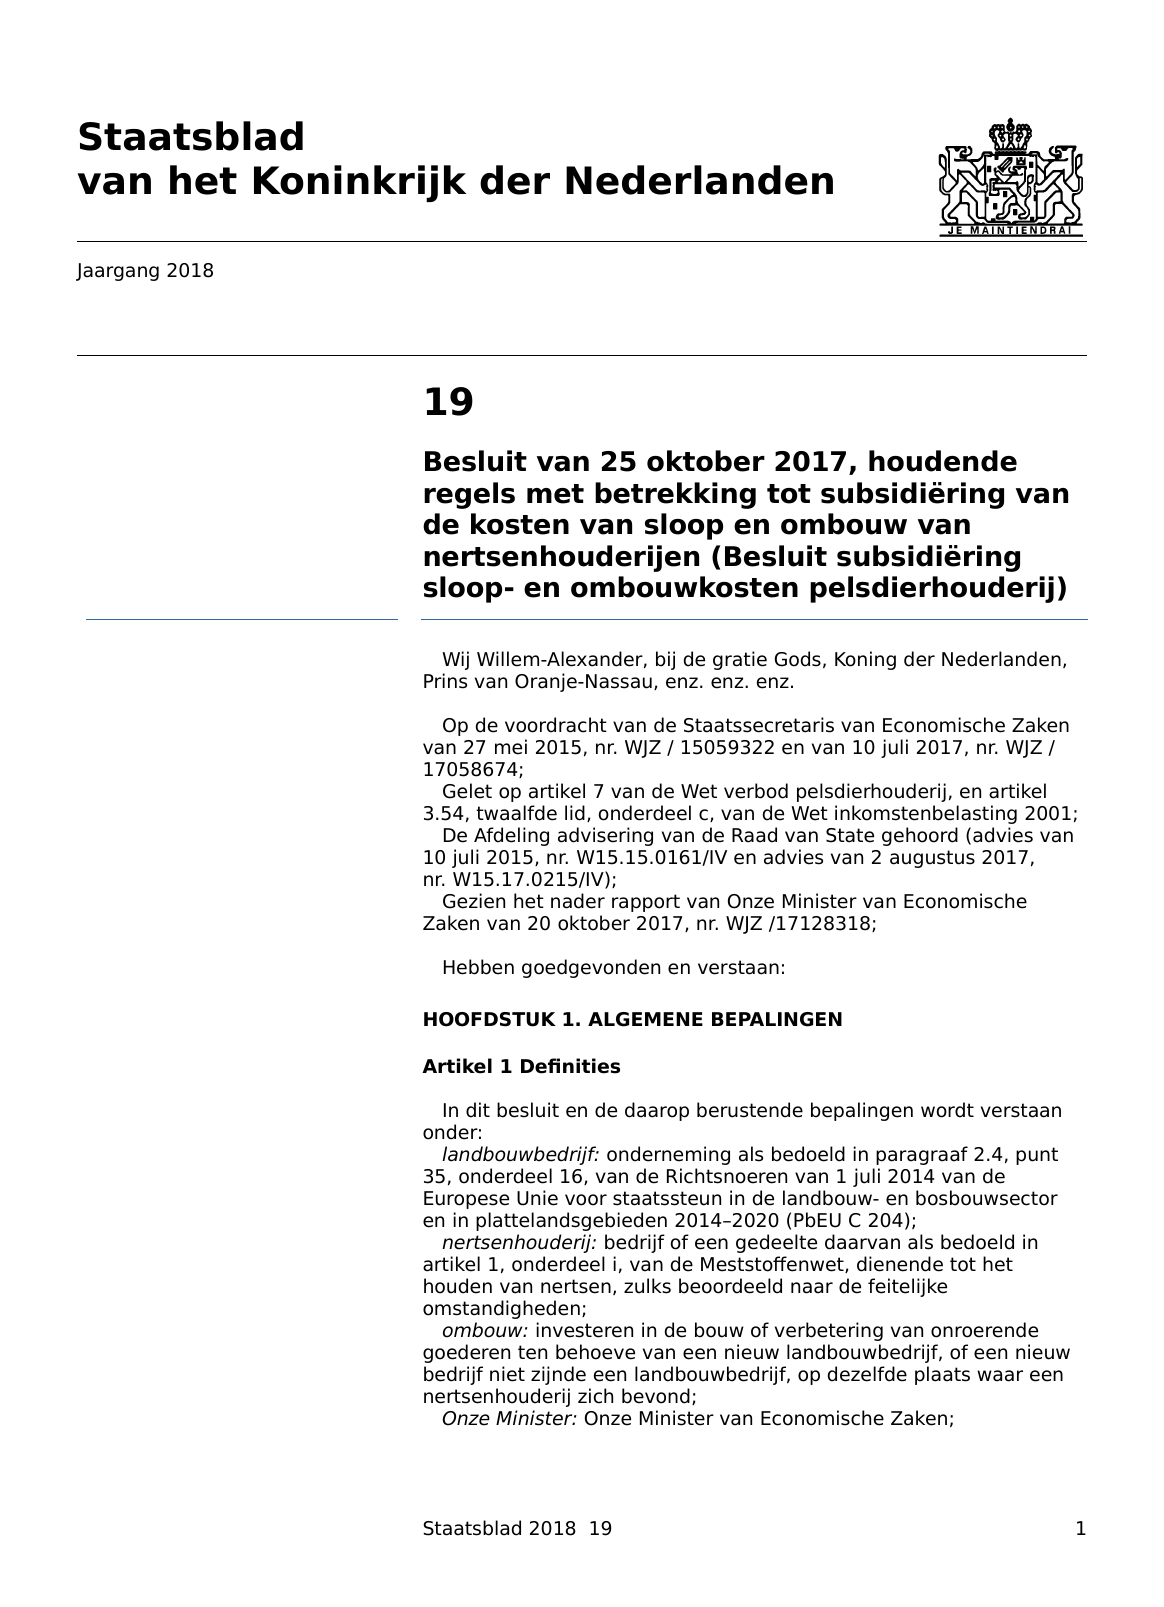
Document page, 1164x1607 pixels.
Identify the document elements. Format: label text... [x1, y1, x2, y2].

subtitle 19 [422, 381, 1087, 424]
text ombouw: investeren in de bouw of verbetering van onroerende goederen ten behoeve van een nieuw landbouwbedrijf, of een nieuw bedrijf niet zijnde een landbouwbedrijf, op dezelfde plaats waar een nertsenhouderij zich bevond; [422, 1320, 1087, 1408]
subtitle HOOFDSTUK 1. ALGEMENE BEPALINGEN [422, 1009, 1087, 1031]
text De Afdeling advisering van de Raad van State gehoord (advies van 10 juli 2015, nr. W15.15.0161/IV en advies van 2 augustus 2017, nr. W15.17.0215/IV); [422, 825, 1087, 891]
text In dit besluit en de daarop berustende bepalingen wordt verstaan onder: [422, 1100, 1087, 1144]
text Gezien het nader rapport van Onze Minister van Economische Zaken van 20 oktober 2017, nr. WJZ /17128318; [422, 891, 1087, 935]
text nertsenhouderij: bedrijf of een gedeelte daarvan als bedoeld in artikel 1, onderdeel i, van de Meststoffenwet, dienende tot het houden van nertsen, zulks beoordeeld naar de feitelijke omstandigheden; [422, 1232, 1087, 1320]
picture [936, 115, 1087, 240]
table_header [886, 100, 1087, 241]
text landbouwbedrijf: onderneming als bedoeld in paragraaf 2.4, punt 35, onderdeel 16, van de Richtsnoeren van 1 juli 2014 van de Europese Unie voor staatssteun in de landbouw- en bosbouwsector en in plattelandsgebieden 2014–2020 (PbEU C 204); [422, 1144, 1087, 1232]
text Gelet op artikel 7 van de Wet verbod pelsdierhouderij, en artikel 3.54, twaalfde lid, onderdeel c, van de Wet inkomstenbelasting 2001; [422, 781, 1087, 825]
table_cell Jaargang 2018 [77, 242, 1087, 355]
text Besluit van 25 oktober 2017, houdende regels met betrekking tot subsidiëring van de kosten van sloop en ombouw van nertsenhouderijen (Besluit subsidiëring sloop- en ombouwkosten pelsdierhouderij) [422, 447, 1087, 604]
text Onze Minister: Onze Minister van Economische Zaken; [422, 1408, 1087, 1430]
text Op de voordracht van de Staatssecretaris van Economische Zaken van 27 mei 2015, nr. WJZ / 15059322 en van 10 juli 2017, nr. WJZ / 17058674; [422, 715, 1087, 781]
text Hebben goedgevonden en verstaan: [422, 957, 1087, 979]
text Wij Willem-Alexander, bij de gratie Gods, Koning der Nederlanden, Prins van Oranje-Nassau, enz. enz. enz. [422, 649, 1087, 693]
table_header Staatsblad van het Koninkrijk der Nederlanden [77, 100, 886, 241]
subtitle Artikel 1 Definities [422, 1056, 1087, 1078]
